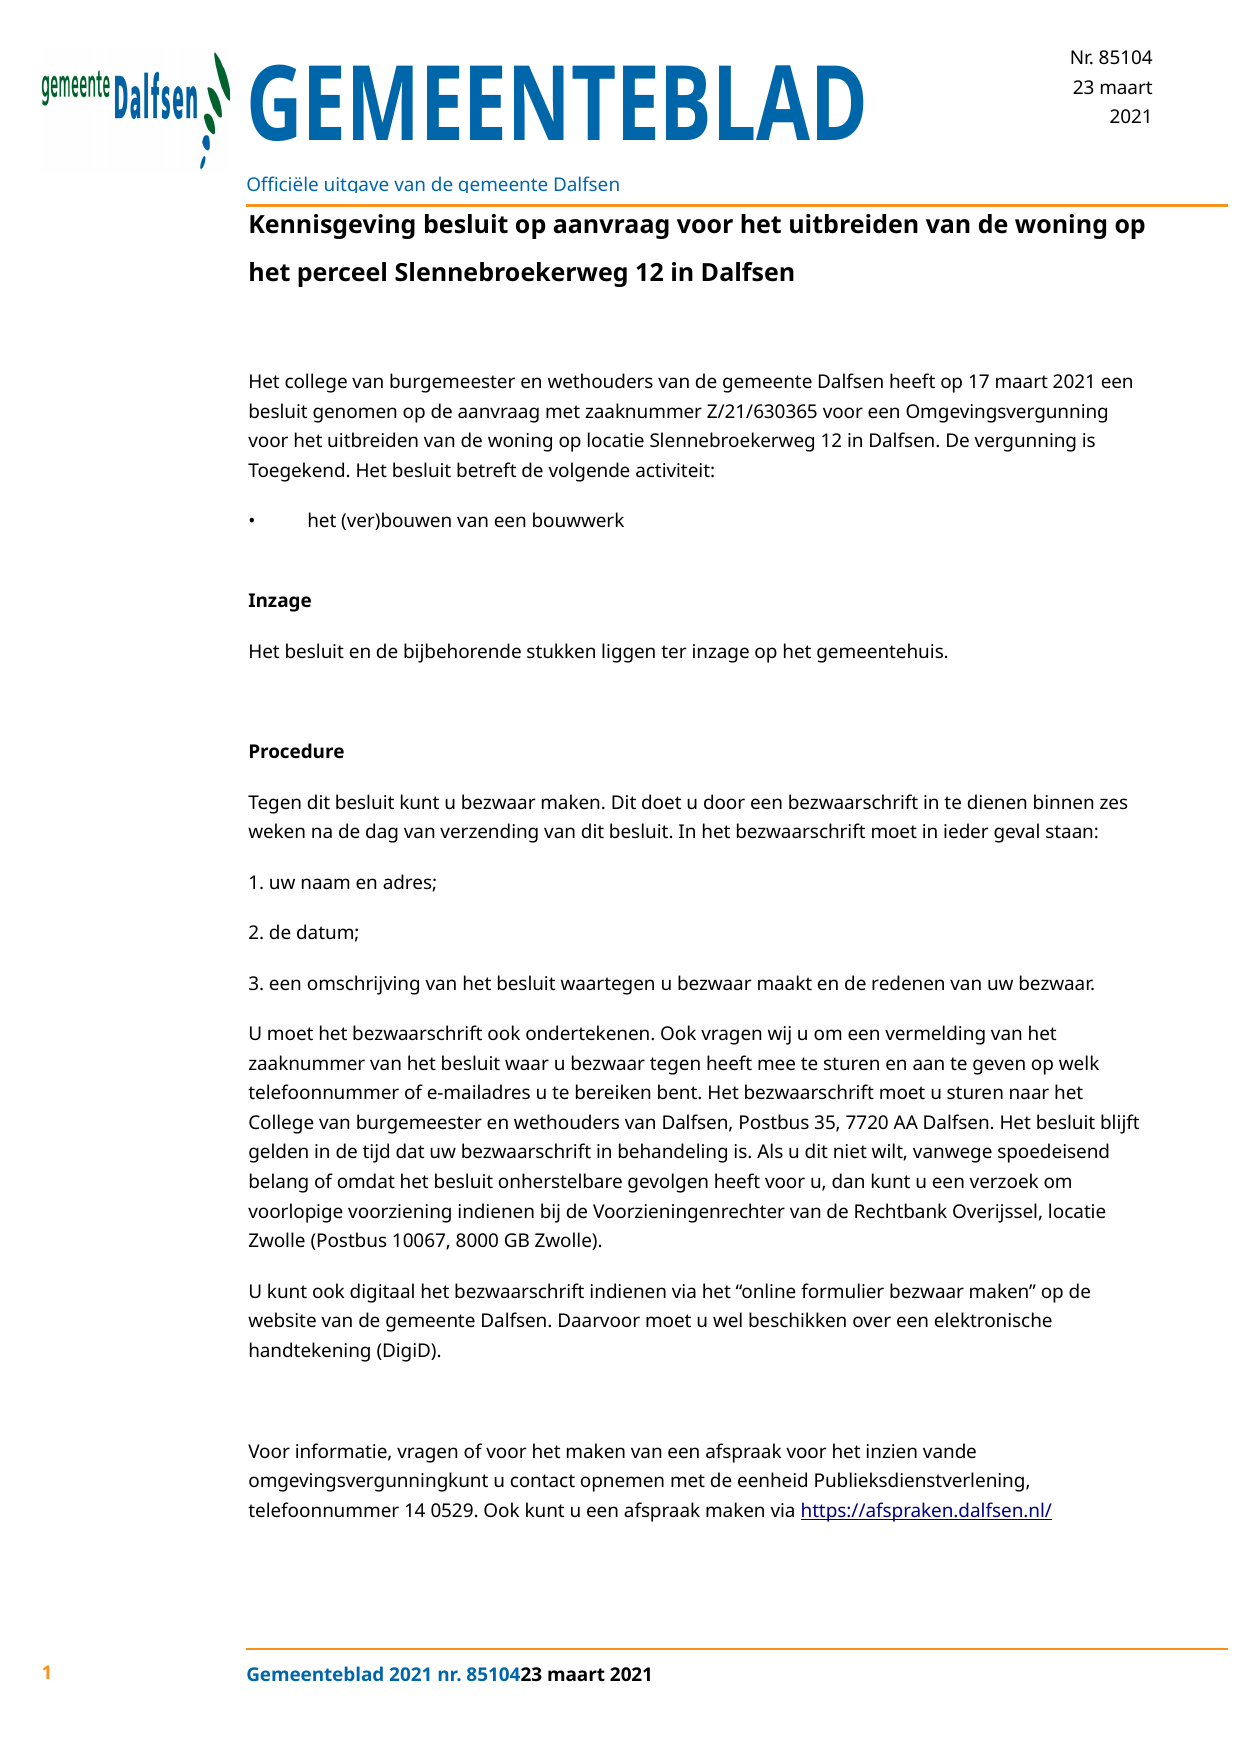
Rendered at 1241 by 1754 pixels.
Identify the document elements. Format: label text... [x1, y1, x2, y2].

text U kunt ook digitaal het bezwaarschrift indienen via het “online formulier bezwaar maken” op de website van de gemeente Dalfsen. Daarvoor moet u wel beschikken over een elektronische handtekening (DigiD). [248, 1278, 1152, 1363]
picture [41, 47, 231, 172]
text U moet het bezwaarschrift ook ondertekenen. Ook vragen wij u om een vermelding van het zaaknummer van het besluit waar u bezwaar tegen heeft mee te sturen en aan te geven op welk telefoonnummer of e-mailadres u te bereiken bent. Het bezwaarschrift moet u sturen naar het College van burgemeester en wethouders van Dalfsen, Postbus 35, 7720 AA Dalfsen. Het besluit blijft gelden in de tijd dat uw bezwaarschrift in behandeling is. Als u dit niet wilt, vanwege spoedeisend belang of omdat het besluit onherstelbare gevolgen heeft voor u, dan kunt u een verzoek om voorlopige voorziening indienen bij de Voorzieningenrechter van de Rechtbank Overijssel, locatie Zwolle (Postbus 10067, 8000 GB Zwolle). [248, 1020, 1152, 1253]
text Het besluit en de bijbehorende stukken liggen ter inzage op het gemeentehuis. [248, 638, 1152, 664]
text 3. een omschrijving van het besluit waartegen u bezwaar maakt en de redenen van uw bezwaar. [248, 970, 1152, 996]
text Tegen dit besluit kunt u bezwaar maken. Dit doet u door een bezwaarschrift in te dienen binnen zes weken na de dag van verzending van dit besluit. In het bezwaarschrift moet in ieder geval staan: [248, 789, 1152, 844]
text Inzage [248, 587, 1152, 613]
list het (ver)bouwen van een bouwwerk [248, 507, 1152, 533]
text Voor informatie, vragen of voor het maken van een afspraak voor het inzien vande omgevingsvergunningkunt u contact opnemen met de eenheid Publieksdienstverlening, telefoonnummer 14 0529. Ook kunt u een afspraak maken via https://afspraken.dalfsen.nl/ [248, 1438, 1152, 1523]
text 1. uw naam en adres; [248, 869, 1152, 895]
text 2. de datum; [248, 919, 1152, 945]
text Het college van burgemeester en wethouders van de gemeente Dalfsen heeft op 17 maart 2021 een besluit genomen op de aanvraag met zaaknummer Z/21/630365 voor een Omgevingsvergunning voor het uitbreiden van de woning op locatie Slennebroekerweg 12 in Dalfsen. De vergunning is Toegekend. Het besluit betreft de volgende activiteit: [248, 368, 1152, 483]
text Procedure [248, 739, 1152, 764]
text Kennisgeving besluit op aanvraag voor het uitbreiden van de woning op het perceel Slennebroekerweg 12 in Dalfsen [248, 207, 1152, 288]
